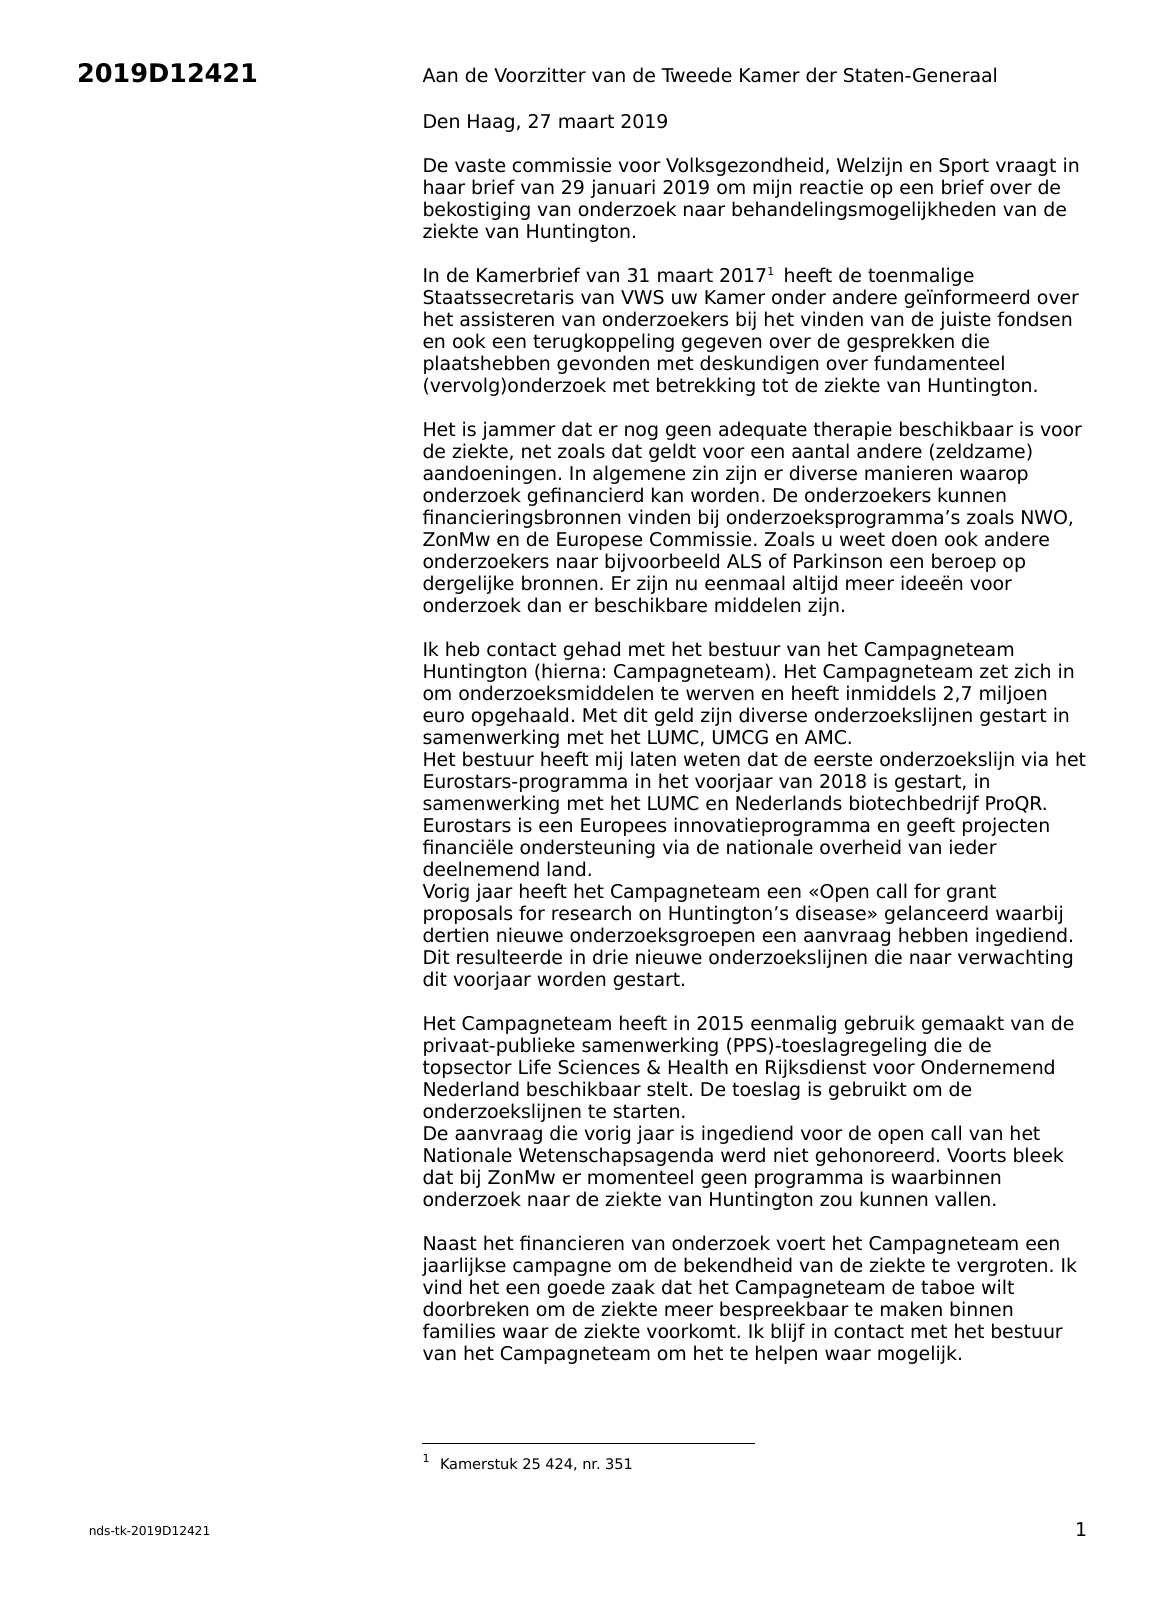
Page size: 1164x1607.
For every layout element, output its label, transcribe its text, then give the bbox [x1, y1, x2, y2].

text De vaste commissie voor Volksgezondheid, Welzijn en Sport vraagt in haar brief van 29 januari 2019 om mijn reactie op een brief over de bekostiging van onderzoek naar behandelingsmogelijkheden van de ziekte van Huntington. [422, 155, 1087, 243]
text Ik heb contact gehad met het bestuur van het Campagneteam Huntington (hierna: Campagneteam). Het Campagneteam zet zich in om onderzoeksmiddelen te werven en heeft inmiddels 2,7 miljoen euro opgehaald. Met dit geld zijn diverse onderzoekslijnen gestart in samenwerking met het LUMC, UMCG en AMC. [422, 639, 1087, 749]
text In de Kamerbrief van 31 maart 2017 heeft de toenmalige Staatssecretaris van VWS uw Kamer onder andere geïnformeerd over het assisteren van onderzoekers bij het vinden van de juiste fondsen en ook een terugkoppeling gegeven over de gesprekken die plaatshebben gevonden met deskundigen over fundamenteel (vervolg)onderzoek met betrekking tot de ziekte van Huntington. [422, 265, 1087, 397]
text Het is jammer dat er nog geen adequate therapie beschikbaar is voor de ziekte, net zoals dat geldt voor een aantal andere (zeldzame) aandoeningen. In algemene zin zijn er diverse manieren waarop onderzoek gefinancierd kan worden. De onderzoekers kunnen financieringsbronnen vinden bij onderzoeksprogramma’s zoals NWO, ZonMw en de Europese Commissie. Zoals u weet doen ook andere onderzoekers naar bijvoorbeeld ALS of Parkinson een beroep op dergelijke bronnen. Er zijn nu eenmaal altijd meer ideeën voor onderzoek dan er beschikbare middelen zijn. [422, 419, 1087, 617]
text Het Campagneteam heeft in 2015 eenmalig gebruik gemaakt van de privaat-publieke samenwerking (PPS)-toeslagregeling die de topsector Life Sciences & Health en Rijksdienst voor Ondernemend Nederland beschikbaar stelt. De toeslag is gebruikt om de onderzoekslijnen te starten. [422, 1013, 1087, 1123]
text Kamerstuk 25 424, nr. 351 [422, 1452, 1087, 1474]
text 2019D12421 Aan de Voorzitter van de Tweede Kamer der Staten-Generaal [77, 59, 1087, 89]
text nds-tk-2019D12421 [88, 1524, 323, 1538]
text Den Haag, 27 maart 2019 [422, 111, 1087, 133]
text Vorig jaar heeft het Campagneteam een «Open call for grant proposals for research on Huntington’s disease» gelanceerd waarbij dertien nieuwe onderzoeksgroepen een aanvraag hebben ingediend. Dit resulteerde in drie nieuwe onderzoekslijnen die naar verwachting dit voorjaar worden gestart. [422, 881, 1087, 991]
text De aanvraag die vorig jaar is ingediend voor de open call van het Nationale Wetenschapsagenda werd niet gehonoreerd. Voorts bleek dat bij ZonMw er momenteel geen programma is waarbinnen onderzoek naar de ziekte van Huntington zou kunnen vallen. [422, 1123, 1087, 1211]
text Naast het financieren van onderzoek voert het Campagneteam een jaarlijkse campagne om de bekendheid van de ziekte te vergroten. Ik vind het een goede zaak dat het Campagneteam de taboe wilt doorbreken om de ziekte meer bespreekbaar te maken binnen families waar de ziekte voorkomt. Ik blijf in contact met het bestuur van het Campagneteam om het te helpen waar mogelijk. [422, 1233, 1087, 1365]
text Het bestuur heeft mij laten weten dat de eerste onderzoekslijn via het Eurostars-programma in het voorjaar van 2018 is gestart, in samenwerking met het LUMC en Nederlands biotechbedrijf ProQR. Eurostars is een Europees innovatieprogramma en geeft projecten financiële ondersteuning via de nationale overheid van ieder deelnemend land. [422, 749, 1087, 881]
